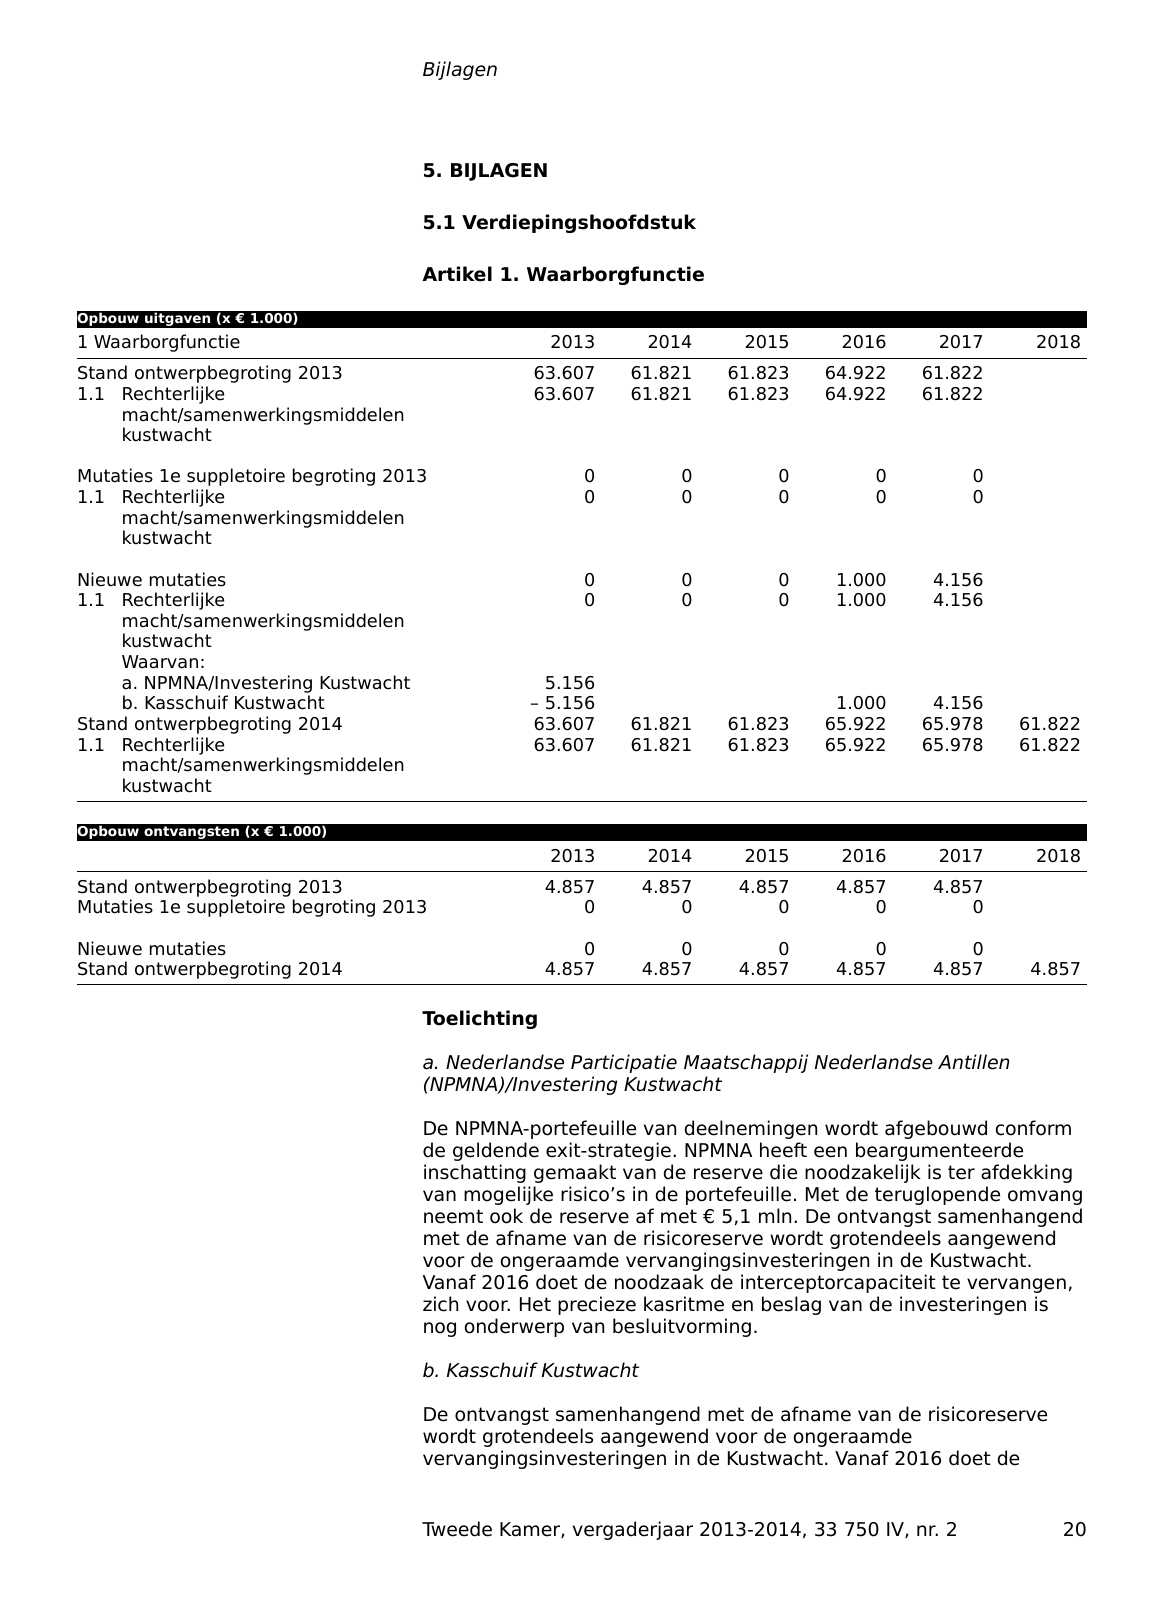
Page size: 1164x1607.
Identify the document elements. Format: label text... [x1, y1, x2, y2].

text De NPMNA-portefeuille van deelnemingen wordt afgebouwd conform de geldende exit-strategie. NPMNA heeft een beargumenteerde inschatting gemaakt van de reserve die noodzakelijk is ter afdekking van mogelijke risico’s in de portefeuille. Met de teruglopende omvang neemt ook de reserve af met € 5,1 mln. De ontvangst samenhangend met de afname van de risicoreserve wordt grotendeels aangewend voor de ongeraamde vervangingsinvesteringen in de Kustwacht. Vanaf 2016 doet de noodzaak de interceptorcapaciteit te vervangen, zich voor. Het precieze kasritme en beslag van de investeringen is nog onderwerp van besluitvorming. [422, 1118, 1087, 1338]
table_cell 0 [795, 487, 892, 549]
table_header Opbouw uitgaven (x € 1.000) [77, 311, 1087, 327]
table_cell 2016 [795, 328, 892, 358]
table_cell [77, 693, 116, 714]
table_cell 2015 [698, 328, 795, 358]
table_cell [77, 549, 116, 569]
table_cell 65.922 [795, 714, 892, 734]
table_cell 61.823 [698, 714, 795, 734]
table_cell [116, 446, 504, 466]
table_cell 0 [893, 897, 989, 918]
table_cell [990, 918, 1087, 938]
subtitle a. Nederlandse Participatie Maatschappij Nederlandse Antillen (NPMNA)/Investering Kustwacht [422, 1052, 1087, 1096]
subtitle b. Kasschuif Kustwacht [422, 1360, 1087, 1382]
table_cell 4.857 [504, 959, 601, 984]
table_cell Rechterlijke macht/samenwerkingsmiddelen kustwacht [116, 384, 504, 446]
table_cell 63.607 [504, 359, 601, 384]
table_cell 0 [795, 939, 892, 959]
table_cell 4.156 [893, 590, 989, 652]
table_cell [990, 549, 1087, 569]
table_cell [990, 384, 1087, 446]
table_cell [116, 918, 504, 938]
table_cell [990, 359, 1087, 384]
subtitle 5.1 Verdiepingshoofdstuk [422, 212, 1087, 234]
table_cell [893, 446, 989, 466]
table_cell 4.857 [893, 959, 989, 984]
table_cell Rechterlijke macht/samenwerkingsmiddelen kustwacht [116, 735, 504, 801]
table_cell [795, 918, 892, 938]
table_cell 0 [601, 590, 698, 652]
table_cell Nieuwe mutaties [77, 939, 504, 959]
table_cell 0 [795, 897, 892, 918]
table_cell [116, 841, 504, 871]
table_cell Stand ontwerpbegroting 2014 [77, 714, 504, 734]
table_cell [990, 570, 1087, 590]
table_cell 0 [504, 897, 601, 918]
subtitle Artikel 1. Waarborgfunctie [422, 264, 1087, 286]
table_cell 4.857 [601, 872, 698, 897]
table_cell [601, 693, 698, 714]
table_cell 1.000 [795, 570, 892, 590]
table_cell 0 [504, 570, 601, 590]
table_cell 2018 [990, 841, 1087, 871]
table_cell [601, 446, 698, 466]
table_cell [504, 918, 601, 938]
table_cell [77, 918, 116, 938]
table_cell [795, 446, 892, 466]
table_cell [77, 446, 116, 466]
table_cell Mutaties 1e suppletoire begroting 2013 [77, 897, 504, 918]
table_cell a. NPMNA/Investering Kustwacht [116, 673, 504, 693]
table_cell Stand ontwerpbegroting 2013 [77, 872, 504, 897]
table_cell 2013 [504, 841, 601, 871]
table_cell 63.607 [504, 384, 601, 446]
table_cell 0 [504, 487, 601, 549]
table_cell [893, 549, 989, 569]
subtitle Toelichting [422, 1008, 1087, 1029]
table_cell [116, 549, 504, 569]
table_cell [698, 549, 795, 569]
table_cell [504, 446, 601, 466]
table_cell 61.821 [601, 714, 698, 734]
table_cell 0 [795, 466, 892, 487]
table_cell [601, 918, 698, 938]
table_cell 61.823 [698, 384, 795, 446]
table_cell 4.857 [601, 959, 698, 984]
table_cell 2013 [504, 328, 601, 358]
table_cell 1.000 [795, 693, 892, 714]
table_cell [990, 590, 1087, 652]
table_cell 4.857 [990, 959, 1087, 984]
text De ontvangst samenhangend met de afname van de risicoreserve wordt grotendeels aangewend voor de ongeraamde vervangingsinvesteringen in de Kustwacht. Vanaf 2016 doet de [422, 1404, 1087, 1470]
table_cell [504, 652, 601, 673]
table_cell 4.857 [698, 959, 795, 984]
table_cell 4.156 [893, 693, 989, 714]
table_cell Nieuwe mutaties [77, 570, 504, 590]
table_cell Mutaties 1e suppletoire begroting 2013 [77, 466, 504, 487]
table_cell 2017 [893, 841, 989, 871]
table_cell 65.978 [893, 735, 989, 801]
table_cell [893, 918, 989, 938]
table_cell 4.857 [795, 872, 892, 897]
table_cell [795, 673, 892, 693]
table_cell [77, 673, 116, 693]
table_cell 63.607 [504, 735, 601, 801]
table_cell 0 [698, 939, 795, 959]
table_cell 65.922 [795, 735, 892, 801]
table_cell 61.822 [990, 735, 1087, 801]
table_cell 61.821 [601, 359, 698, 384]
table_cell [990, 446, 1087, 466]
table_cell [990, 673, 1087, 693]
table_cell [601, 673, 698, 693]
table_cell 61.822 [990, 714, 1087, 734]
subtitle 5. BIJLAGEN [422, 160, 1087, 182]
table_cell 61.823 [698, 359, 795, 384]
table_cell 61.823 [698, 735, 795, 801]
table_cell 1 Waarborgfunctie [77, 328, 504, 358]
table_cell 65.978 [893, 714, 989, 734]
table_cell – 5.156 [504, 693, 601, 714]
table_cell 0 [504, 590, 601, 652]
table_cell 2015 [698, 841, 795, 871]
table_cell 0 [698, 590, 795, 652]
table_cell [990, 872, 1087, 897]
table_cell Rechterlijke macht/samenwerkingsmiddelen kustwacht [116, 487, 504, 549]
table_cell [893, 652, 989, 673]
table_cell 0 [698, 570, 795, 590]
table_cell 0 [893, 466, 989, 487]
table_cell 64.922 [795, 384, 892, 446]
table_cell 4.857 [893, 872, 989, 897]
table_cell 0 [698, 897, 795, 918]
table_cell [77, 841, 116, 871]
table_cell [698, 693, 795, 714]
table_cell 0 [504, 939, 601, 959]
table_cell 2017 [893, 328, 989, 358]
table_cell 1.1 [77, 384, 116, 446]
table_cell 61.822 [893, 384, 989, 446]
table_cell [601, 652, 698, 673]
table_header Opbouw ontvangsten (x € 1.000) [77, 824, 1087, 840]
table_cell [698, 673, 795, 693]
table_cell [990, 693, 1087, 714]
table_cell 0 [893, 487, 989, 549]
table_cell Rechterlijke macht/samenwerkingsmiddelen kustwacht [116, 590, 504, 652]
table_cell 61.822 [893, 359, 989, 384]
table_cell 61.821 [601, 384, 698, 446]
table_cell 2014 [601, 328, 698, 358]
table_cell 0 [504, 466, 601, 487]
table_cell 2016 [795, 841, 892, 871]
table_cell 1.1 [77, 487, 116, 549]
table_cell 0 [601, 466, 698, 487]
table_cell [698, 652, 795, 673]
table_cell [990, 939, 1087, 959]
table_cell 1.1 [77, 590, 116, 652]
table_cell 5.156 [504, 673, 601, 693]
table_cell 0 [698, 466, 795, 487]
table_cell [990, 897, 1087, 918]
table_cell [795, 652, 892, 673]
table_cell 0 [893, 939, 989, 959]
table_cell Stand ontwerpbegroting 2014 [77, 959, 504, 984]
table_cell 61.821 [601, 735, 698, 801]
table_cell [698, 918, 795, 938]
table_cell [601, 549, 698, 569]
table_cell 0 [698, 487, 795, 549]
table_cell 1.1 [77, 735, 116, 801]
table_cell [990, 487, 1087, 549]
table_cell 2014 [601, 841, 698, 871]
table_cell 4.857 [698, 872, 795, 897]
table_cell b. Kasschuif Kustwacht [116, 693, 504, 714]
table_cell 4.156 [893, 570, 989, 590]
table_cell 1.000 [795, 590, 892, 652]
table_cell [990, 466, 1087, 487]
table_cell 0 [601, 570, 698, 590]
table_cell 2018 [990, 328, 1087, 358]
table_cell 0 [601, 939, 698, 959]
table_cell Stand ontwerpbegroting 2013 [77, 359, 504, 384]
table_cell [504, 549, 601, 569]
table_cell 64.922 [795, 359, 892, 384]
table_cell 0 [601, 897, 698, 918]
table_cell 0 [601, 487, 698, 549]
table_cell 4.857 [504, 872, 601, 897]
table_cell [77, 652, 116, 673]
table_cell 4.857 [795, 959, 892, 984]
table_cell [990, 652, 1087, 673]
table_cell Waarvan: [116, 652, 504, 673]
table_cell [795, 549, 892, 569]
table_cell [893, 673, 989, 693]
table_cell [698, 446, 795, 466]
table_cell 63.607 [504, 714, 601, 734]
